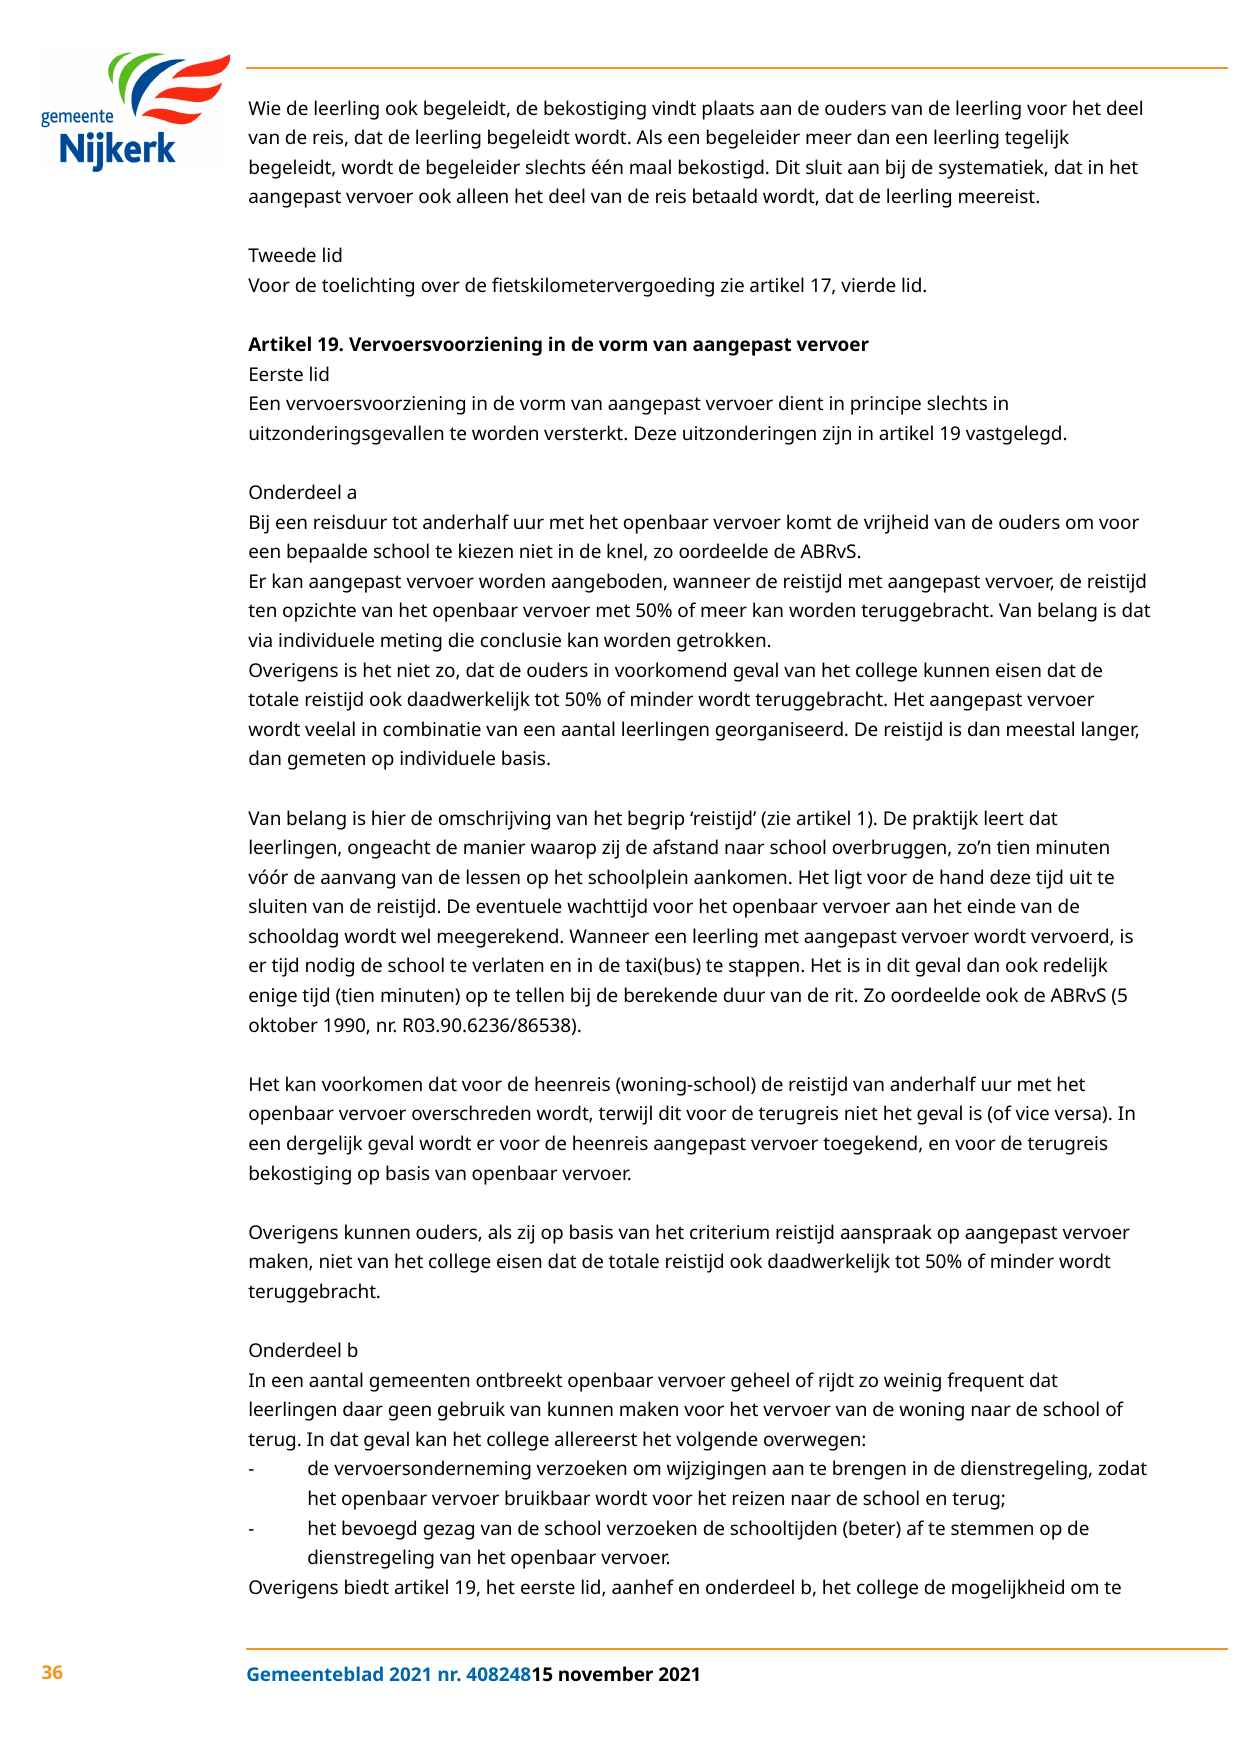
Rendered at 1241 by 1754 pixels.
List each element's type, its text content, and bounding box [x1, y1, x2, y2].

text In een aantal gemeenten ontbreekt openbaar vervoer geheel of rijdt zo weinig frequent dat leerlingen daar geen gebruik van kunnen maken voor het vervoer van de woning naar de school of terug. In dat geval kan het college allereerst het volgende overwegen: [248, 1367, 1152, 1452]
text Een vervoersvoorziening in de vorm van aangepast vervoer dient in principe slechts in uitzonderingsgevallen te worden versterkt. Deze uitzonderingen zijn in artikel 19 vastgelegd. [248, 391, 1152, 446]
text Overigens kunnen ouders, als zij op basis van het criterium reistijd aanspraak op aangepast vervoer maken, niet van het college eisen dat de totale reistijd ook daadwerkelijk tot 50% of minder wordt teruggebracht. [248, 1219, 1152, 1304]
text Overigens biedt artikel 19, het eerste lid, aanhef en onderdeel b, het college de mogelijkheid om te [248, 1574, 1152, 1600]
text Overigens is het niet zo, dat de ouders in voorkomend geval van het college kunnen eisen dat de totale reistijd ook daadwerkelijk tot 50% of minder wordt teruggebracht. Het aangepast vervoer wordt veelal in combinatie van een aantal leerlingen georganiseerd. De reistijd is dan meestal langer, dan gemeten op individuele basis. [248, 657, 1152, 771]
picture [41, 47, 231, 172]
text Voor de toelichting over de fietskilometervergoeding zie artikel 17, vierde lid. [248, 272, 1152, 298]
text Van belang is hier de omschrijving van het begrip ‘reistijd’ (zie artikel 1). De praktijk leert dat leerlingen, ongeacht de manier waarop zij de afstand naar school overbruggen, zo’n tien minuten vóór de aanvang van de lessen op het schoolplein aankomen. Het ligt voor de hand deze tijd uit te sluiten van de reistijd. De eventuele wachttijd voor het openbaar vervoer aan het einde van de schooldag wordt wel meegerekend. Wanneer een leerling met aangepast vervoer wordt vervoerd, is er tijd nodig de school te verlaten en in de taxi(bus) te stappen. Het is in dit geval dan ook redelijk enige tijd (tien minuten) op te tellen bij de berekende duur van de rit. Zo oordeelde ook de ABRvS (5 oktober 1990, nr. R03.90.6236/86538). [248, 805, 1152, 1038]
list de vervoersonderneming verzoeken om wijzigingen aan te brengen in de dienstregeling, zodat het openbaar vervoer bruikbaar wordt voor het reizen naar de school en terug; [248, 1456, 1152, 1511]
text Het kan voorkomen dat voor de heenreis (woning-school) de reistijd van anderhalf uur met het openbaar vervoer overschreden wordt, terwijl dit voor de terugreis niet het geval is (of vice versa). In een dergelijk geval wordt er voor de heenreis aangepast vervoer toegekend, en voor de terugreis bekostiging op basis van openbaar vervoer. [248, 1071, 1152, 1186]
list het bevoegd gezag van de school verzoeken de schooltijden (beter) af te stemmen op de dienstregeling van het openbaar vervoer. [248, 1515, 1152, 1570]
text Tweede lid [248, 243, 1152, 268]
text Artikel 19. Vervoersvoorziening in de vorm van aangepast vervoer [248, 331, 1152, 357]
text Bij een reisduur tot anderhalf uur met het openbaar vervoer komt de vrijheid van de ouders om voor een bepaalde school te kiezen niet in de knel, zo oordeelde de ABRvS. [248, 509, 1152, 564]
text Er kan aangepast vervoer worden aangeboden, wanneer de reistijd met aangepast vervoer, de reistijd ten opzichte van het openbaar vervoer met 50% of meer kan worden teruggebracht. Van belang is dat via individuele meting die conclusie kan worden getrokken. [248, 568, 1152, 653]
text Wie de leerling ook begeleidt, de bekostiging vindt plaats aan de ouders van de leerling voor het deel van de reis, dat de leerling begeleidt wordt. Als een begeleider meer dan een leerling tegelijk begeleidt, wordt de begeleider slechts één maal bekostigd. Dit sluit aan bij de systematiek, dat in het aangepast vervoer ook alleen het deel van de reis betaald wordt, dat de leerling meereist. [248, 95, 1152, 209]
text Onderdeel a [248, 479, 1152, 505]
text Onderdeel b [248, 1337, 1152, 1363]
text Eerste lid [248, 361, 1152, 387]
